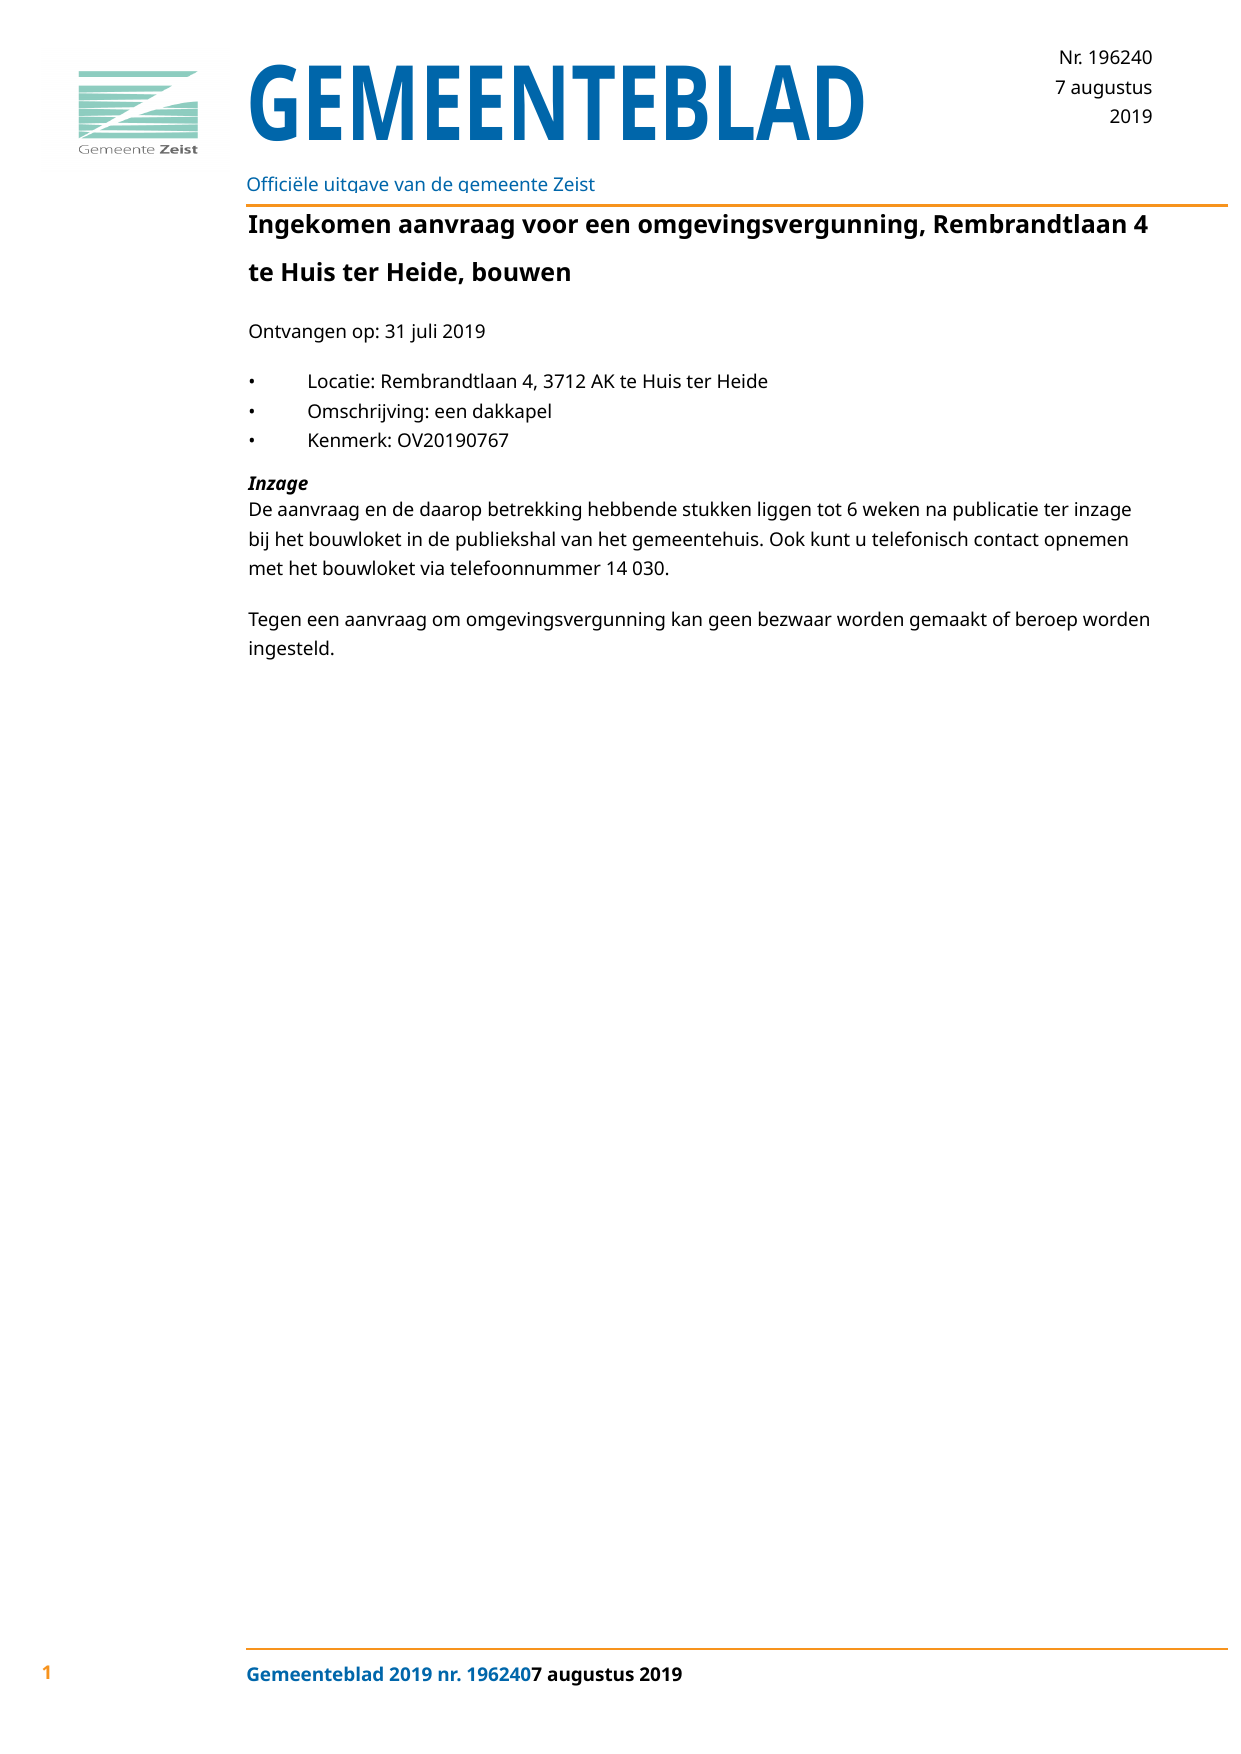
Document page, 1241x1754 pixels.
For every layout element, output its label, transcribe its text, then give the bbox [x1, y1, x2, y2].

picture [41, 47, 231, 172]
list Omschrijving: een dakkapel [248, 398, 1152, 424]
text Ingekomen aanvraag voor een omgevingsvergunning, Rembrandtlaan 4 te Huis ter Heide, bouwen [248, 207, 1152, 288]
text Tegen een aanvraag om omgevingsvergunning kan geen bezwaar worden gemaakt of beroep worden ingesteld. [248, 606, 1152, 661]
list Kenmerk: OV20190767 [248, 427, 1152, 453]
text Ontvangen op: 31 juli 2019 [248, 318, 1152, 344]
text De aanvraag en de daarop betrekking hebbende stukken liggen tot 6 weken na publicatie ter inzage bij het bouwloket in de publiekshal van het gemeentehuis. Ook kunt u telefonisch contact opnemen met het bouwloket via telefoonnummer 14 030. [248, 496, 1152, 581]
text Inzage [248, 471, 1152, 496]
list Locatie: Rembrandtlaan 4, 3712 AK te Huis ter Heide [248, 368, 1152, 394]
